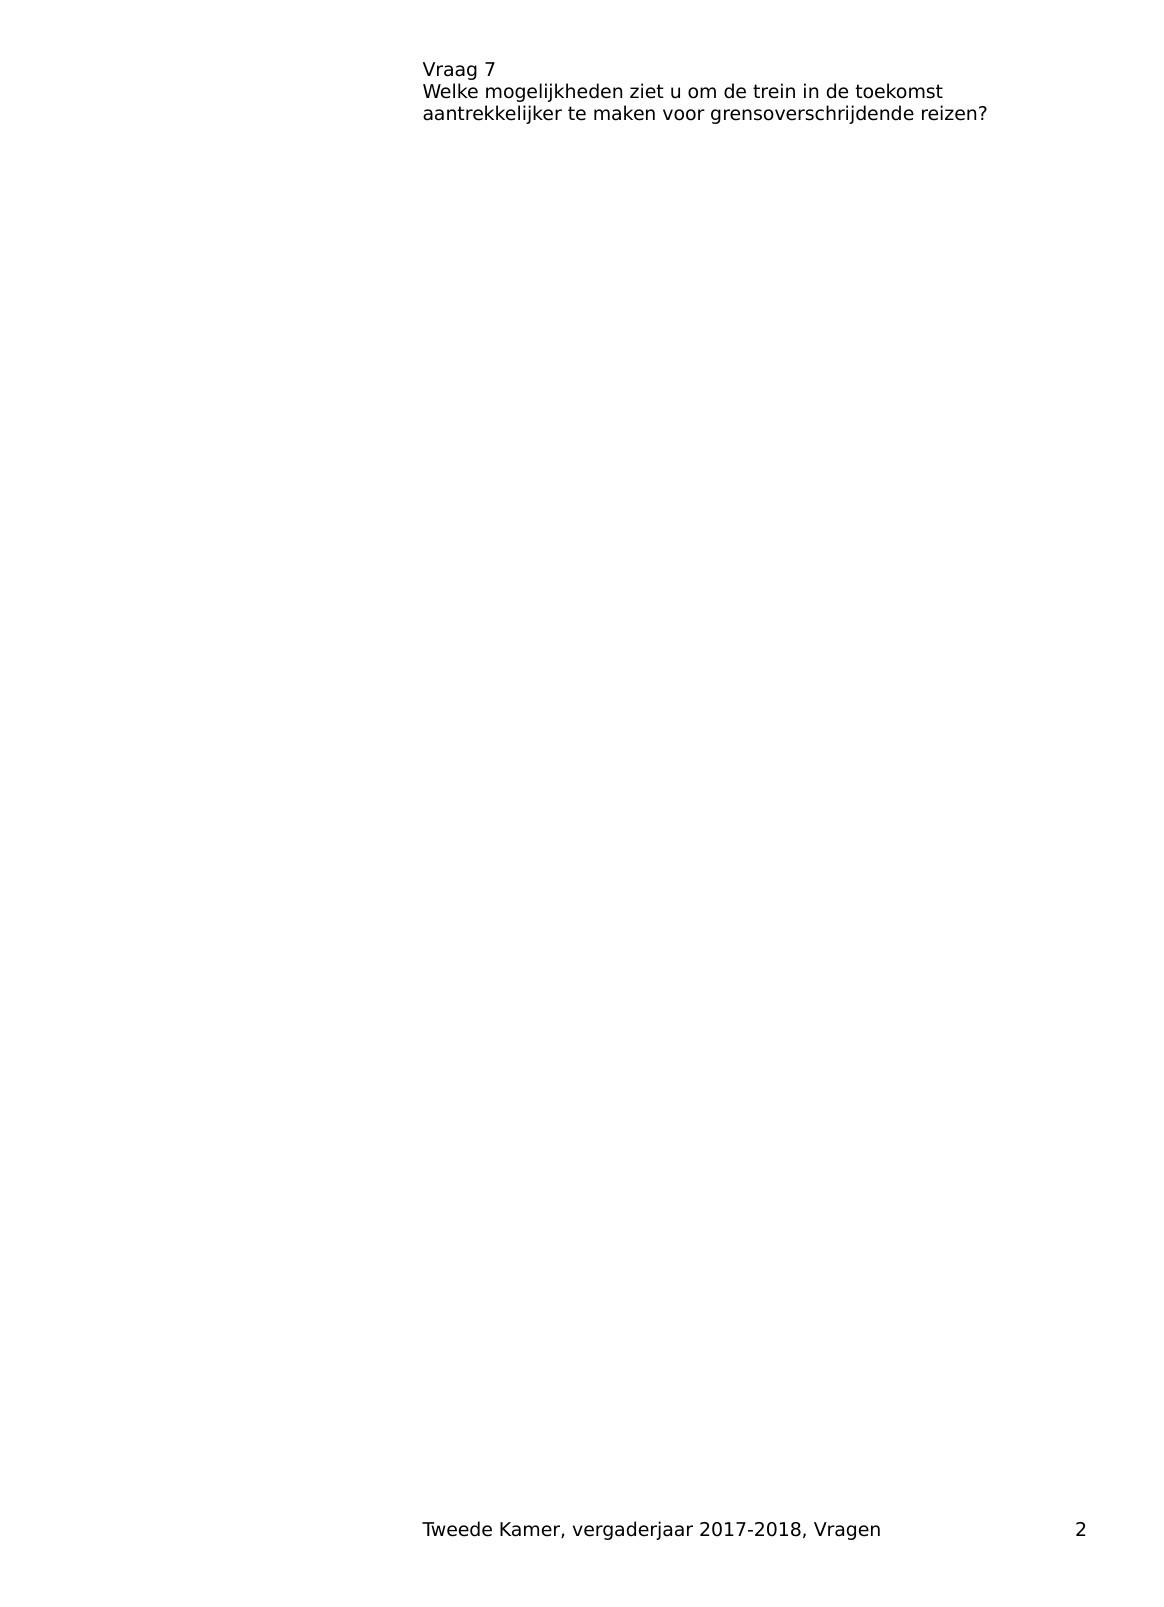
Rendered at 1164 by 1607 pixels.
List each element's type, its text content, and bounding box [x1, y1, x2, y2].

text Welke mogelijkheden ziet u om de trein in de toekomst aantrekkelijker te maken voor grensoverschrijdende reizen? [422, 81, 1087, 125]
text Vraag 7 [422, 59, 1087, 81]
